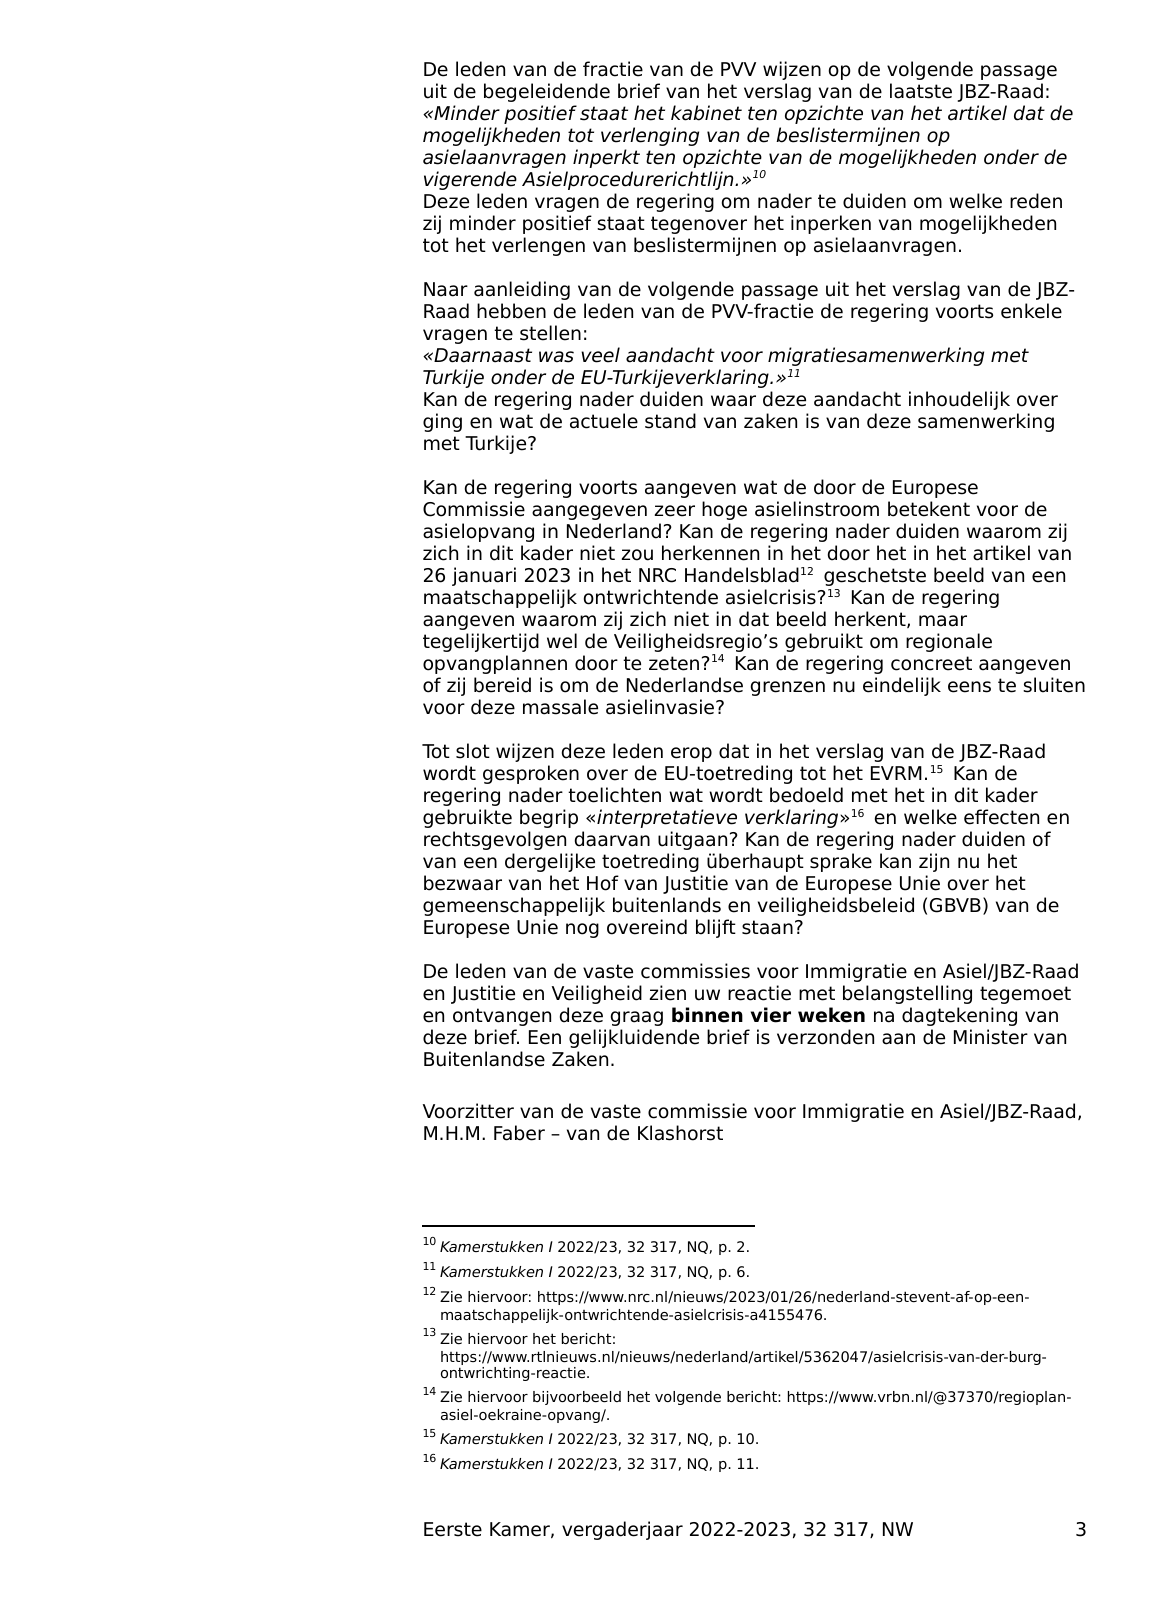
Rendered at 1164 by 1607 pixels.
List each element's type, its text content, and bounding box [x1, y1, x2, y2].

text Zie hiervoor bijvoorbeeld het volgende bericht: https://www.vrbn.nl/@37370/regioplan-asiel-oekraine-opvang/. [422, 1385, 1087, 1424]
text Kamerstukken I 2022/23, 32 317, NQ, p. 6. [422, 1260, 1087, 1282]
text Voorzitter van de vaste commissie voor Immigratie en Asiel/JBZ-Raad, M.H.M. Faber – van de Klashorst [422, 1101, 1087, 1145]
text Zie hiervoor het bericht: https://www.rtlnieuws.nl/nieuws/nederland/artikel/5362047/asielcrisis-van-der-burg-ontwrichting-reactie. [422, 1327, 1087, 1382]
text De leden van de vaste commissies voor Immigratie en Asiel/JBZ-Raad en Justitie en Veiligheid zien uw reactie met belangstelling tegemoet en ontvangen deze graag binnen vier weken na dagtekening van deze brief. Een gelijkluidende brief is verzonden aan de Minister van Buitenlandse Zaken. [422, 961, 1087, 1071]
text Kan de regering nader duiden waar deze aandacht inhoudelijk over ging en wat de actuele stand van zaken is van deze samenwerking met Turkije? [422, 389, 1087, 455]
text Kan de regering voorts aangeven wat de door de Europese Commissie aangegeven zeer hoge asielinstroom betekent voor de asielopvang in Nederland? Kan de regering nader duiden waarom zij zich in dit kader niet zou herkennen in het door het in het artikel van 26 januari 2023 in het NRC Handelsblad geschetste beeld van een maatschappelijk ontwrichtende asielcrisis? Kan de regering aangeven waarom zij zich niet in dat beeld herkent, maar tegelijkertijd wel de Veiligheidsregio’s gebruikt om regionale opvangplannen door te zeten? Kan de regering concreet aangeven of zij bereid is om de Nederlandse grenzen nu eindelijk eens te sluiten voor deze massale asielinvasie? [422, 477, 1087, 719]
text Kamerstukken I 2022/23, 32 317, NQ, p. 11. [422, 1452, 1087, 1474]
text Tot slot wijzen deze leden erop dat in het verslag van de JBZ-Raad wordt gesproken over de EU-toetreding tot het EVRM. Kan de regering nader toelichten wat wordt bedoeld met het in dit kader gebruikte begrip «interpretatieve verklaring» en welke effecten en rechtsgevolgen daarvan uitgaan? Kan de regering nader duiden of van een dergelijke toetreding überhaupt sprake kan zijn nu het bezwaar van het Hof van Justitie van de Europese Unie over het gemeenschappelijk buitenlands en veiligheidsbeleid (GBVB) van de Europese Unie nog overeind blijft staan? [422, 741, 1087, 939]
text Deze leden vragen de regering om nader te duiden om welke reden zij minder positief staat tegenover het inperken van mogelijkheden tot het verlengen van beslistermijnen op asielaanvragen. [422, 191, 1087, 257]
text Kamerstukken I 2022/23, 32 317, NQ, p. 10. [422, 1427, 1087, 1449]
text Kamerstukken I 2022/23, 32 317, NQ, p. 2. [422, 1235, 1087, 1257]
text «Minder positief staat het kabinet ten opzichte van het artikel dat de mogelijkheden tot verlenging van de beslistermijnen op asielaanvragen inperkt ten opzichte van de mogelijkheden onder de vigerende Asielprocedurerichtlijn.» [422, 103, 1087, 191]
text «Daarnaast was veel aandacht voor migratiesamenwerking met Turkije onder de EU-Turkijeverklaring.» [422, 345, 1087, 389]
text Zie hiervoor: https://www.nrc.nl/nieuws/2023/01/26/nederland-stevent-af-op-een-maatschappelijk-ontwrichtende-asielcrisis-a4155476. [422, 1285, 1087, 1324]
text De leden van de fractie van de PVV wijzen op de volgende passage uit de begeleidende brief van het verslag van de laatste JBZ-Raad: [422, 59, 1087, 103]
text Naar aanleiding van de volgende passage uit het verslag van de JBZ-Raad hebben de leden van de PVV-fractie de regering voorts enkele vragen te stellen: [422, 279, 1087, 345]
